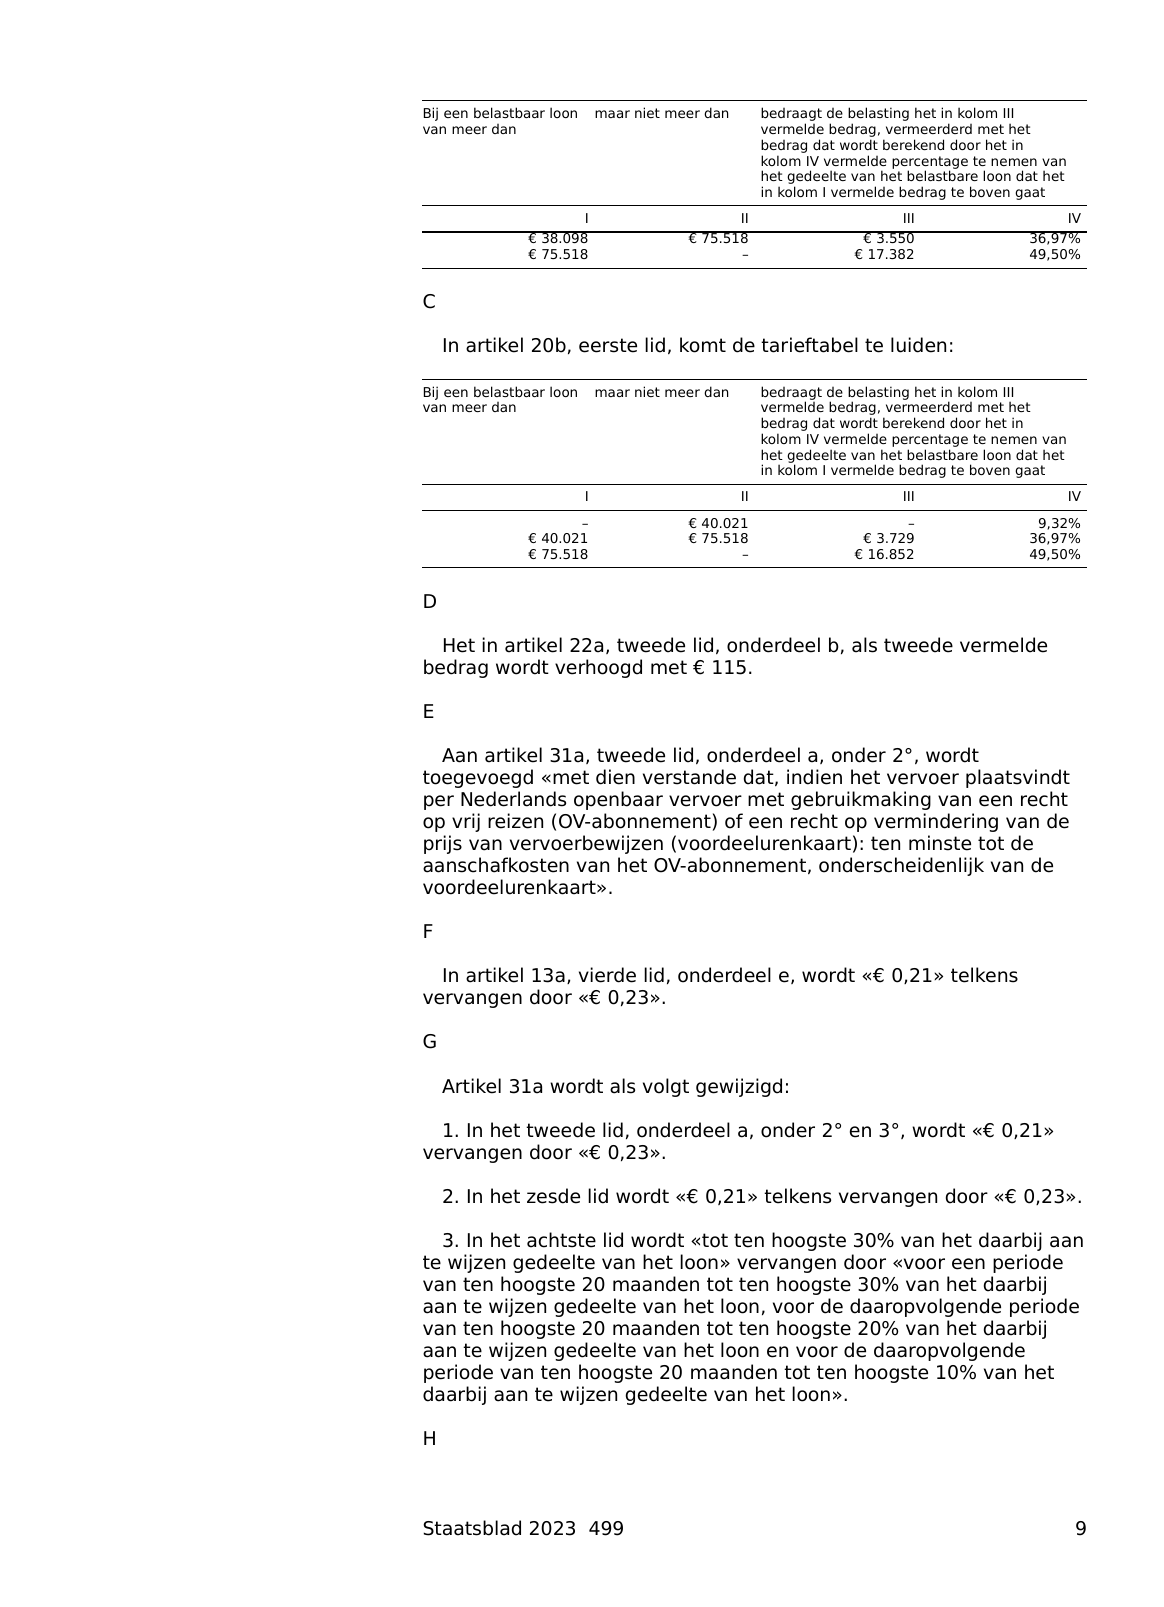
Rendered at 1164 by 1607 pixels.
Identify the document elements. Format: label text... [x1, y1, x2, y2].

table_cell IV [921, 206, 1087, 231]
table_header Bij een belastbaar loon van meer dan [422, 380, 588, 483]
table_cell 49,50% [921, 247, 1087, 267]
text 2. In het zesde lid wordt «€ 0,21» telkens vervangen door «€ 0,23». [422, 1186, 1087, 1208]
table_header Bij een belastbaar loon van meer dan [422, 101, 588, 205]
table_header bedraagt de belasting het in kolom III vermelde bedrag, vermeerderd met het bedrag dat wordt berekend door het in kolom IV vermelde percentage te nemen van het gedeelte van het belastbare loon dat het in kolom I vermelde bedrag te boven gaat [754, 380, 1087, 483]
text E [422, 701, 1087, 723]
table_header bedraagt de belasting het in kolom III vermelde bedrag, vermeerderd met het bedrag dat wordt berekend door het in kolom IV vermelde percentage te nemen van het gedeelte van het belastbare loon dat het in kolom I vermelde bedrag te boven gaat [754, 101, 1087, 205]
table_cell € 40.021 [588, 511, 754, 531]
text C [422, 291, 1087, 313]
table_header maar niet meer dan [588, 101, 754, 205]
table_cell 9,32% [921, 511, 1087, 531]
table_cell I [422, 485, 588, 510]
text F [422, 921, 1087, 943]
text H [422, 1428, 1087, 1450]
table_cell € 75.518 [588, 233, 754, 247]
table_cell I [422, 206, 588, 231]
table_cell € 38.098 [422, 233, 588, 247]
table_cell II [588, 206, 754, 231]
table_cell € 75.518 [422, 247, 588, 267]
text Het in artikel 22a, tweede lid, onderdeel b, als tweede vermelde bedrag wordt verhoogd met € 115. [422, 635, 1087, 679]
table_cell € 16.852 [754, 547, 921, 567]
table_cell III [754, 485, 921, 510]
text D [422, 591, 1087, 612]
table_cell € 75.518 [588, 531, 754, 547]
table_cell € 3.729 [754, 531, 921, 547]
table_cell € 3.550 [754, 233, 921, 247]
table_cell 36,97% [921, 531, 1087, 547]
table_cell II [588, 485, 754, 510]
table_cell – [754, 511, 921, 531]
text G [422, 1031, 1087, 1053]
text Artikel 31a wordt als volgt gewijzigd: [422, 1076, 1087, 1097]
text In artikel 13a, vierde lid, onderdeel e, wordt «€ 0,21» telkens vervangen door «€ 0,23». [422, 965, 1087, 1009]
table_cell € 17.382 [754, 247, 921, 267]
table_cell € 75.518 [422, 547, 588, 567]
text Aan artikel 31a, tweede lid, onderdeel a, onder 2°, wordt toegevoegd «met dien verstande dat, indien het vervoer plaatsvindt per Nederlands openbaar vervoer met gebruikmaking van een recht op vrij reizen (OV-abonnement) of een recht op vermindering van de prijs van vervoerbewijzen (voordeelurenkaart): ten minste tot de aanschafkosten van het OV-abonnement, onderscheidenlijk van de voordeelurenkaart». [422, 745, 1087, 899]
text 1. In het tweede lid, onderdeel a, onder 2° en 3°, wordt «€ 0,21» vervangen door «€ 0,23». [422, 1120, 1087, 1164]
text 3. In het achtste lid wordt «tot ten hoogste 30% van het daarbij aan te wijzen gedeelte van het loon» vervangen door «voor een periode van ten hoogste 20 maanden tot ten hoogste 30% van het daarbij aan te wijzen gedeelte van het loon, voor de daaropvolgende periode van ten hoogste 20 maanden tot ten hoogste 20% van het daarbij aan te wijzen gedeelte van het loon en voor de daaropvolgende periode van ten hoogste 20 maanden tot ten hoogste 10% van het daarbij aan te wijzen gedeelte van het loon». [422, 1230, 1087, 1406]
table_cell 49,50% [921, 547, 1087, 567]
table_cell – [588, 547, 754, 567]
table_header maar niet meer dan [588, 380, 754, 483]
table_cell – [422, 511, 588, 531]
text In artikel 20b, eerste lid, komt de tarieftabel te luiden: [422, 335, 1087, 357]
table_cell IV [921, 485, 1087, 510]
table_cell – [588, 247, 754, 267]
table_cell III [754, 206, 921, 231]
table_cell 36,97% [921, 233, 1087, 247]
table_cell € 40.021 [422, 531, 588, 547]
